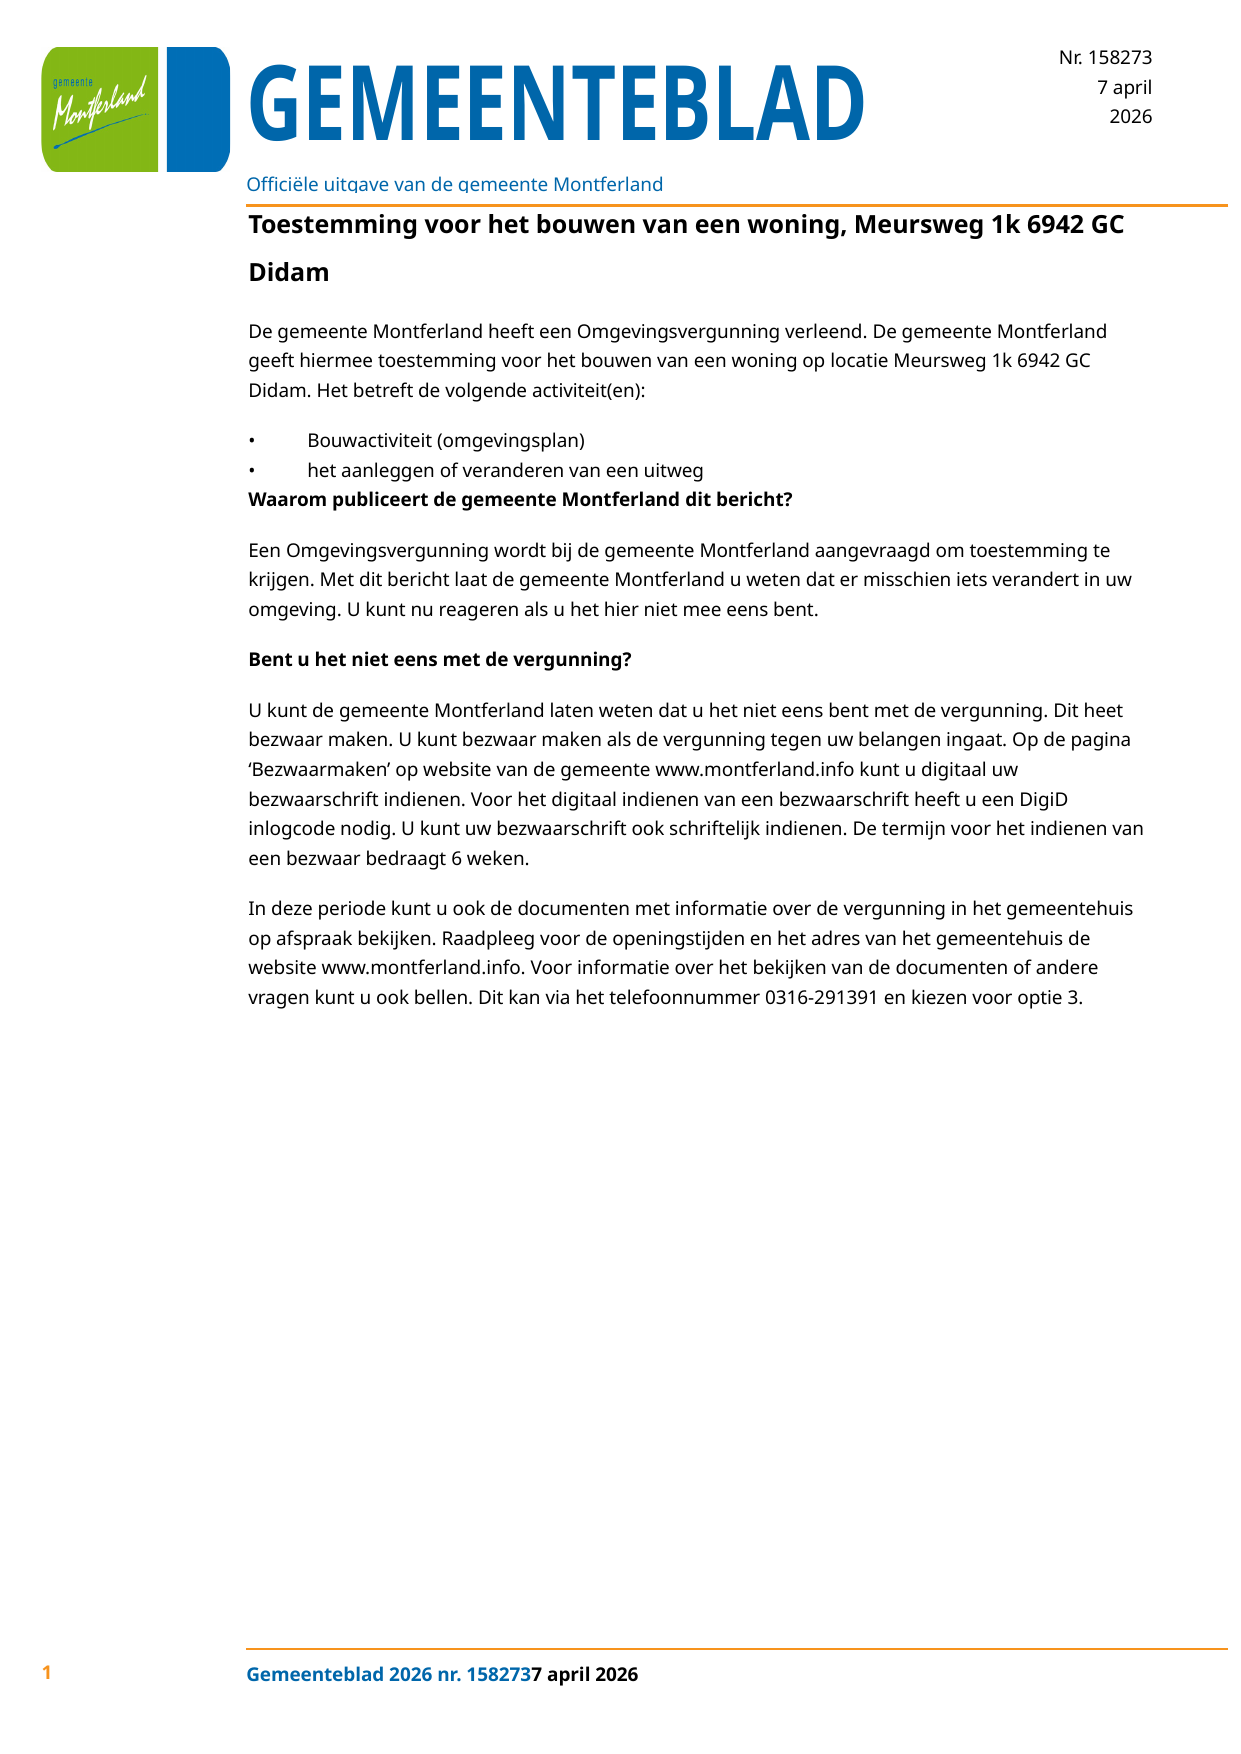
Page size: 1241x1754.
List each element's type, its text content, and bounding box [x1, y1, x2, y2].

list het aanleggen of veranderen van een uitweg [248, 457, 1152, 483]
text Bent u het niet eens met de vergunning? [248, 647, 1152, 672]
text U kunt de gemeente Montferland laten weten dat u het niet eens bent met de vergunning. Dit heet bezwaar maken. U kunt bezwaar maken als de vergunning tegen uw belangen ingaat. Op de pagina ‘Bezwaarmaken’ op website van de gemeente www.montferland.info kunt u digitaal uw bezwaarschrift indienen. Voor het digitaal indienen van een bezwaarschrift heeft u een DigiD inlogcode nodig. U kunt uw bezwaarschrift ook schriftelijk indienen. De termijn voor het indienen van een bezwaar bedraagt 6 weken. [248, 697, 1152, 871]
text De gemeente Montferland heeft een Omgevingsvergunning verleend. De gemeente Montferland geeft hiermee toestemming voor het bouwen van een woning op locatie Meursweg 1k 6942 GC Didam. Het betreft de volgende activiteit(en): [248, 318, 1152, 403]
text Waarom publiceert de gemeente Montferland dit bericht? [248, 487, 1152, 512]
list Bouwactiviteit (omgevingsplan) [248, 427, 1152, 453]
text Een Omgevingsvergunning wordt bij de gemeente Montferland aangevraagd om toestemming te krijgen. Met dit bericht laat de gemeente Montferland u weten dat er misschien iets verandert in uw omgeving. U kunt nu reageren als u het hier niet mee eens bent. [248, 537, 1152, 622]
text Toestemming voor het bouwen van een woning, Meursweg 1k 6942 GC Didam [248, 207, 1152, 288]
text In deze periode kunt u ook de documenten met informatie over de vergunning in het gemeentehuis op afspraak bekijken. Raadpleeg voor de openingstijden en het adres van het gemeentehuis de website www.montferland.info. Voor informatie over het bekijken van de documenten of andere vragen kunt u ook bellen. Dit kan via het telefoonnummer 0316-291391 en kiezen voor optie 3. [248, 895, 1152, 1010]
picture [41, 47, 231, 172]
